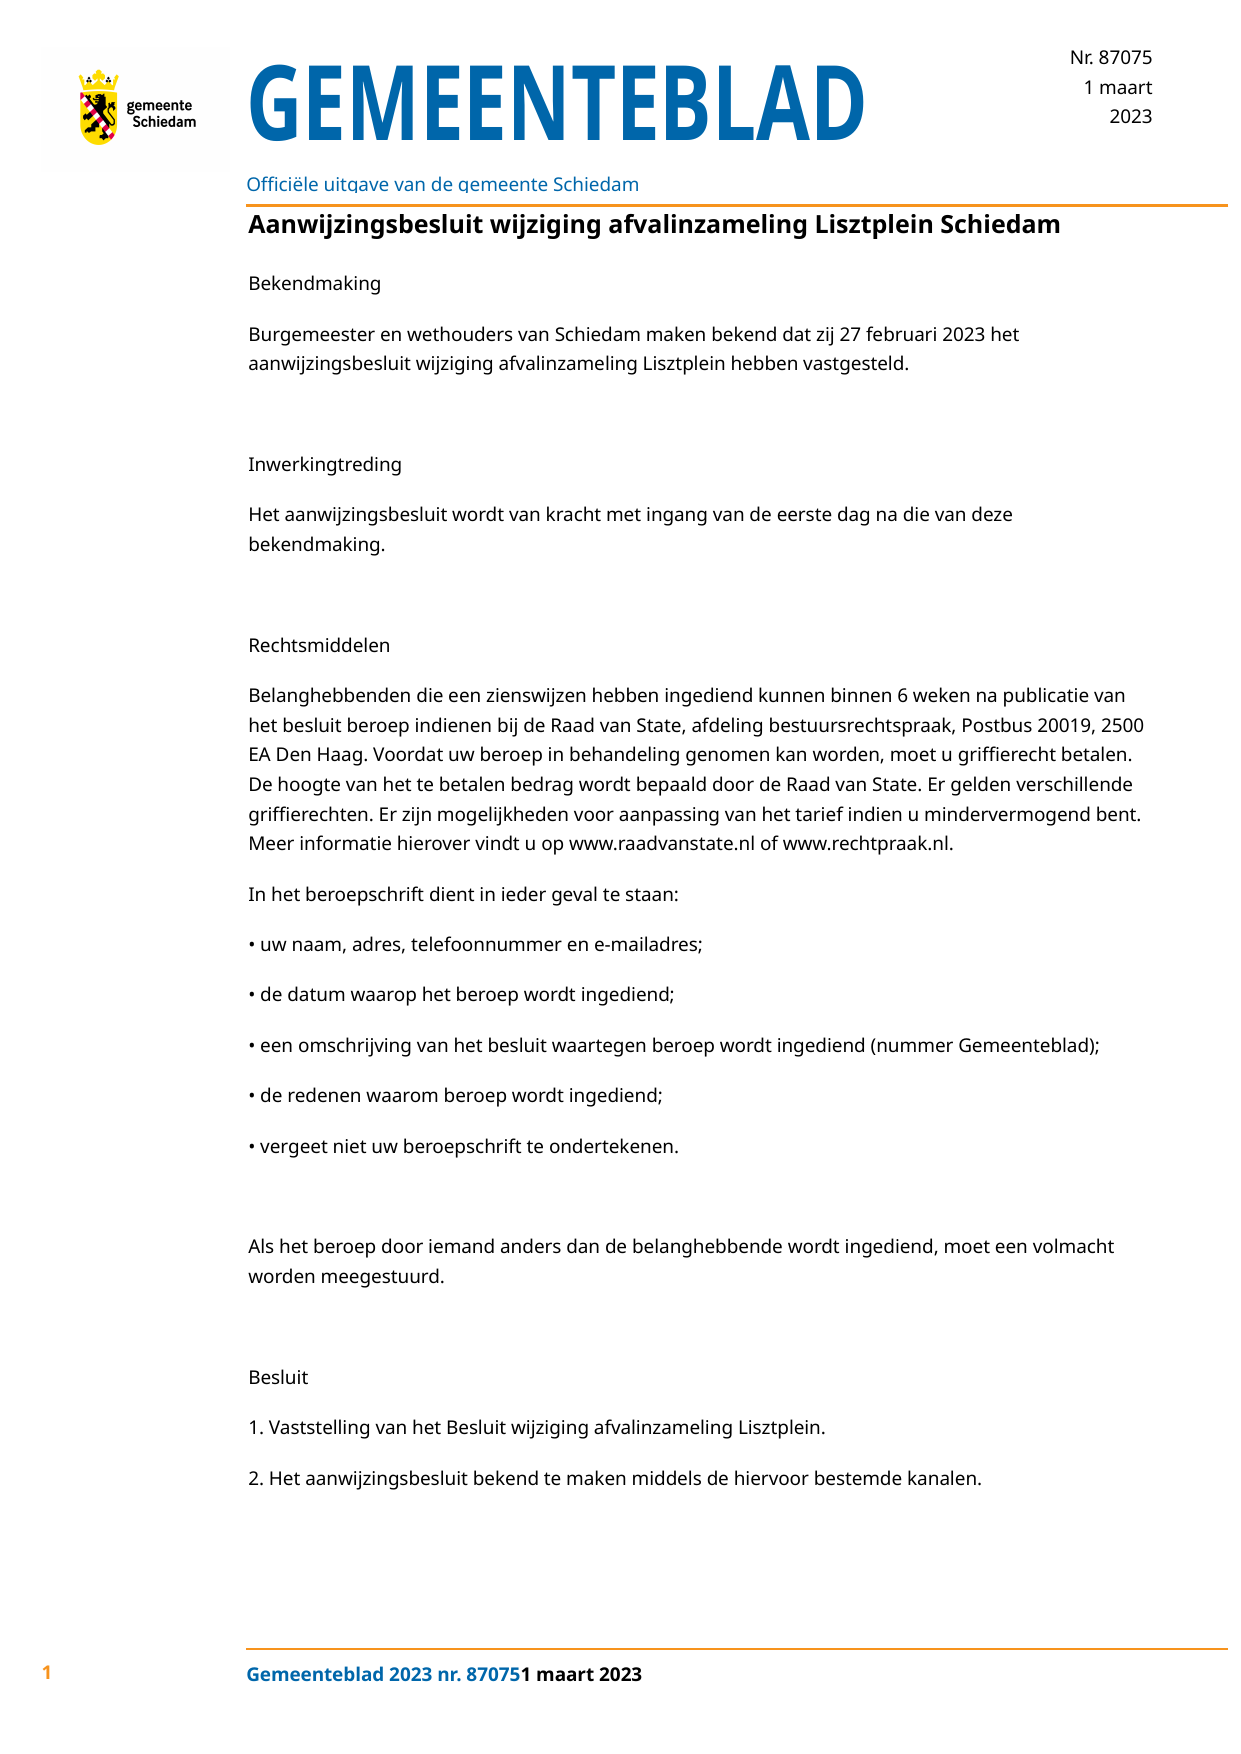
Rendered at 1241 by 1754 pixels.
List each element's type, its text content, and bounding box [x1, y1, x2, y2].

picture [41, 47, 231, 172]
text Aanwijzingsbesluit wijziging afvalinzameling Lisztplein Schiedam [248, 207, 1152, 241]
text Inwerkingtreding [248, 451, 1152, 477]
text 2. Het aanwijzingsbesluit bekend te maken middels de hiervoor bestemde kanalen. [248, 1465, 1152, 1491]
text • de redenen waarom beroep wordt ingediend; [248, 1082, 1152, 1108]
text In het beroepschrift dient in ieder geval te staan: [248, 881, 1152, 906]
text Als het beroep door iemand anders dan de belanghebbende wordt ingediend, moet een volmacht worden meegestuurd. [248, 1234, 1152, 1289]
text • een omschrijving van het besluit waartegen beroep wordt ingediend (nummer Gemeenteblad); [248, 1032, 1152, 1058]
text • de datum waarop het beroep wordt ingediend; [248, 982, 1152, 1007]
text Het aanwijzingsbesluit wordt van kracht met ingang van de eerste dag na die van deze bekendmaking. [248, 502, 1152, 557]
text Bekendmaking [248, 270, 1152, 296]
text 1. Vaststelling van het Besluit wijziging afvalinzameling Lisztplein. [248, 1414, 1152, 1440]
text • uw naam, adres, telefoonnummer en e-mailadres; [248, 931, 1152, 957]
text Besluit [248, 1364, 1152, 1390]
text Belanghebbenden die een zienswijzen hebben ingediend kunnen binnen 6 weken na publicatie van het besluit beroep indienen bij de Raad van State, afdeling bestuursrechtspraak, Postbus 20019, 2500 EA Den Haag. Voordat uw beroep in behandeling genomen kan worden, moet u griffierecht betalen. De hoogte van het te betalen bedrag wordt bepaald door de Raad van State. Er gelden verschillende griffierechten. Er zijn mogelijkheden voor aanpassing van het tarief indien u mindervermogend bent. Meer informatie hierover vindt u op www.raadvanstate.nl of www.rechtpraak.nl. [248, 682, 1152, 856]
text Burgemeester en wethouders van Schiedam maken bekend dat zij 27 februari 2023 het aanwijzingsbesluit wijziging afvalinzameling Lisztplein hebben vastgesteld. [248, 321, 1152, 376]
text • vergeet niet uw beroepschrift te ondertekenen. [248, 1133, 1152, 1158]
text Rechtsmiddelen [248, 632, 1152, 658]
